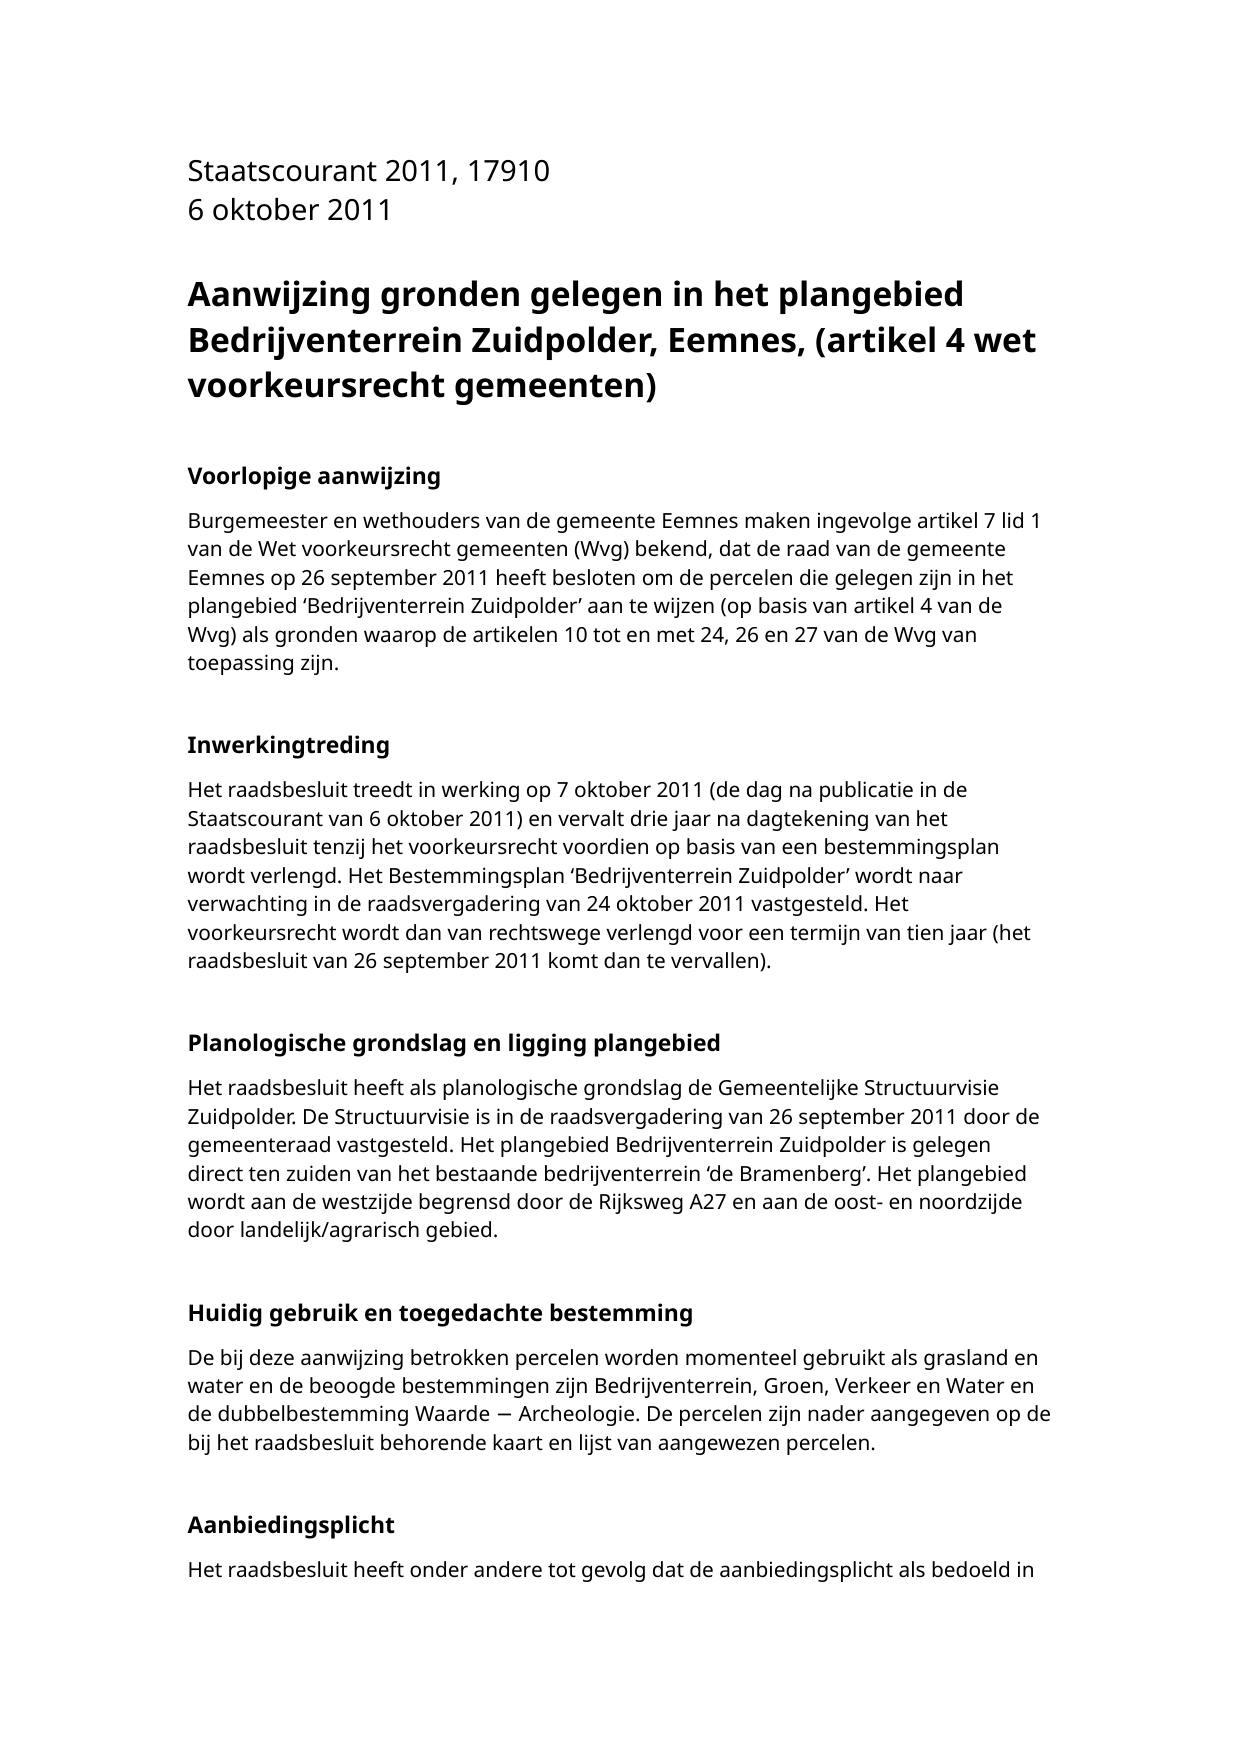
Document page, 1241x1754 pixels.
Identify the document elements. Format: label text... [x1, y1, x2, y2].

subtitle Inwerkingtreding [187, 729, 1053, 761]
text Het raadsbesluit heeft als planologische grondslag de Gemeentelijke Structuurvisie Zuidpolder. De Structuurvisie is in de raadsvergadering van 26 september 2011 door de gemeenteraad vastgesteld. Het plangebied Bedrijventerrein Zuidpolder is gelegen direct ten zuiden van het bestaande bedrijventerrein ‘de Bramenberg’. Het plangebied wordt aan de westzijde begrensd door de Rijksweg A27 en aan de oost- en noordzijde door landelijk/agrarisch gebied. [187, 1073, 1053, 1244]
text Het raadsbesluit treedt in werking op 7 oktober 2011 (de dag na publicatie in de Staatscourant van 6 oktober 2011) en vervalt drie jaar na dagtekening van het raadsbesluit tenzij het voorkeursrecht voordien op basis van een bestemmingsplan wordt verlengd. Het Bestemmingsplan ‘Bedrijventerrein Zuidpolder’ wordt naar verwachting in de raadsvergadering van 24 oktober 2011 vastgesteld. Het voorkeursrecht wordt dan van rechtswege verlengd voor een termijn van tien jaar (het raadsbesluit van 26 september 2011 komt dan te vervallen). [187, 776, 1053, 974]
text Burgemeester en wethouders van de gemeente Eemnes maken ingevolge artikel 7 lid 1 van de Wet voorkeursrecht gemeenten (Wvg) bekend, dat de raad van de gemeente Eemnes op 26 september 2011 heeft besloten om de percelen die gelegen zijn in het plangebied ‘Bedrijventerrein Zuidpolder’ aan te wijzen (op basis van artikel 4 van de Wvg) als gronden waarop de artikelen 10 tot en met 24, 26 en 27 van de Wvg van toepassing zijn. [187, 506, 1053, 677]
text Staatscourant 2011, 17910 [187, 150, 1053, 190]
text De bij deze aanwijzing betrokken percelen worden momenteel gebruikt als grasland en water en de beoogde bestemmingen zijn Bedrijventerrein, Groen, Verkeer en Water en de dubbelbestemming Waarde − Archeologie. De percelen zijn nader aangegeven op de bij het raadsbesluit behorende kaart en lijst van aangewezen percelen. [187, 1343, 1053, 1456]
subtitle Huidig gebruik en toegedachte bestemming [187, 1296, 1053, 1328]
text Het raadsbesluit heeft onder andere tot gevolg dat de aanbiedingsplicht als bedoeld in [187, 1555, 1053, 1584]
subtitle Planologische grondslag en ligging plangebied [187, 1027, 1053, 1058]
subtitle Aanwijzing gronden gelegen in het plangebied Bedrijventerrein Zuidpolder, Eemnes, (artikel 4 wet voorkeursrecht gemeenten) [187, 271, 1053, 407]
subtitle Voorlopige aanwijzing [187, 460, 1053, 491]
subtitle Aanbiedingsplicht [187, 1509, 1053, 1540]
text 6 oktober 2011 [187, 190, 1053, 229]
